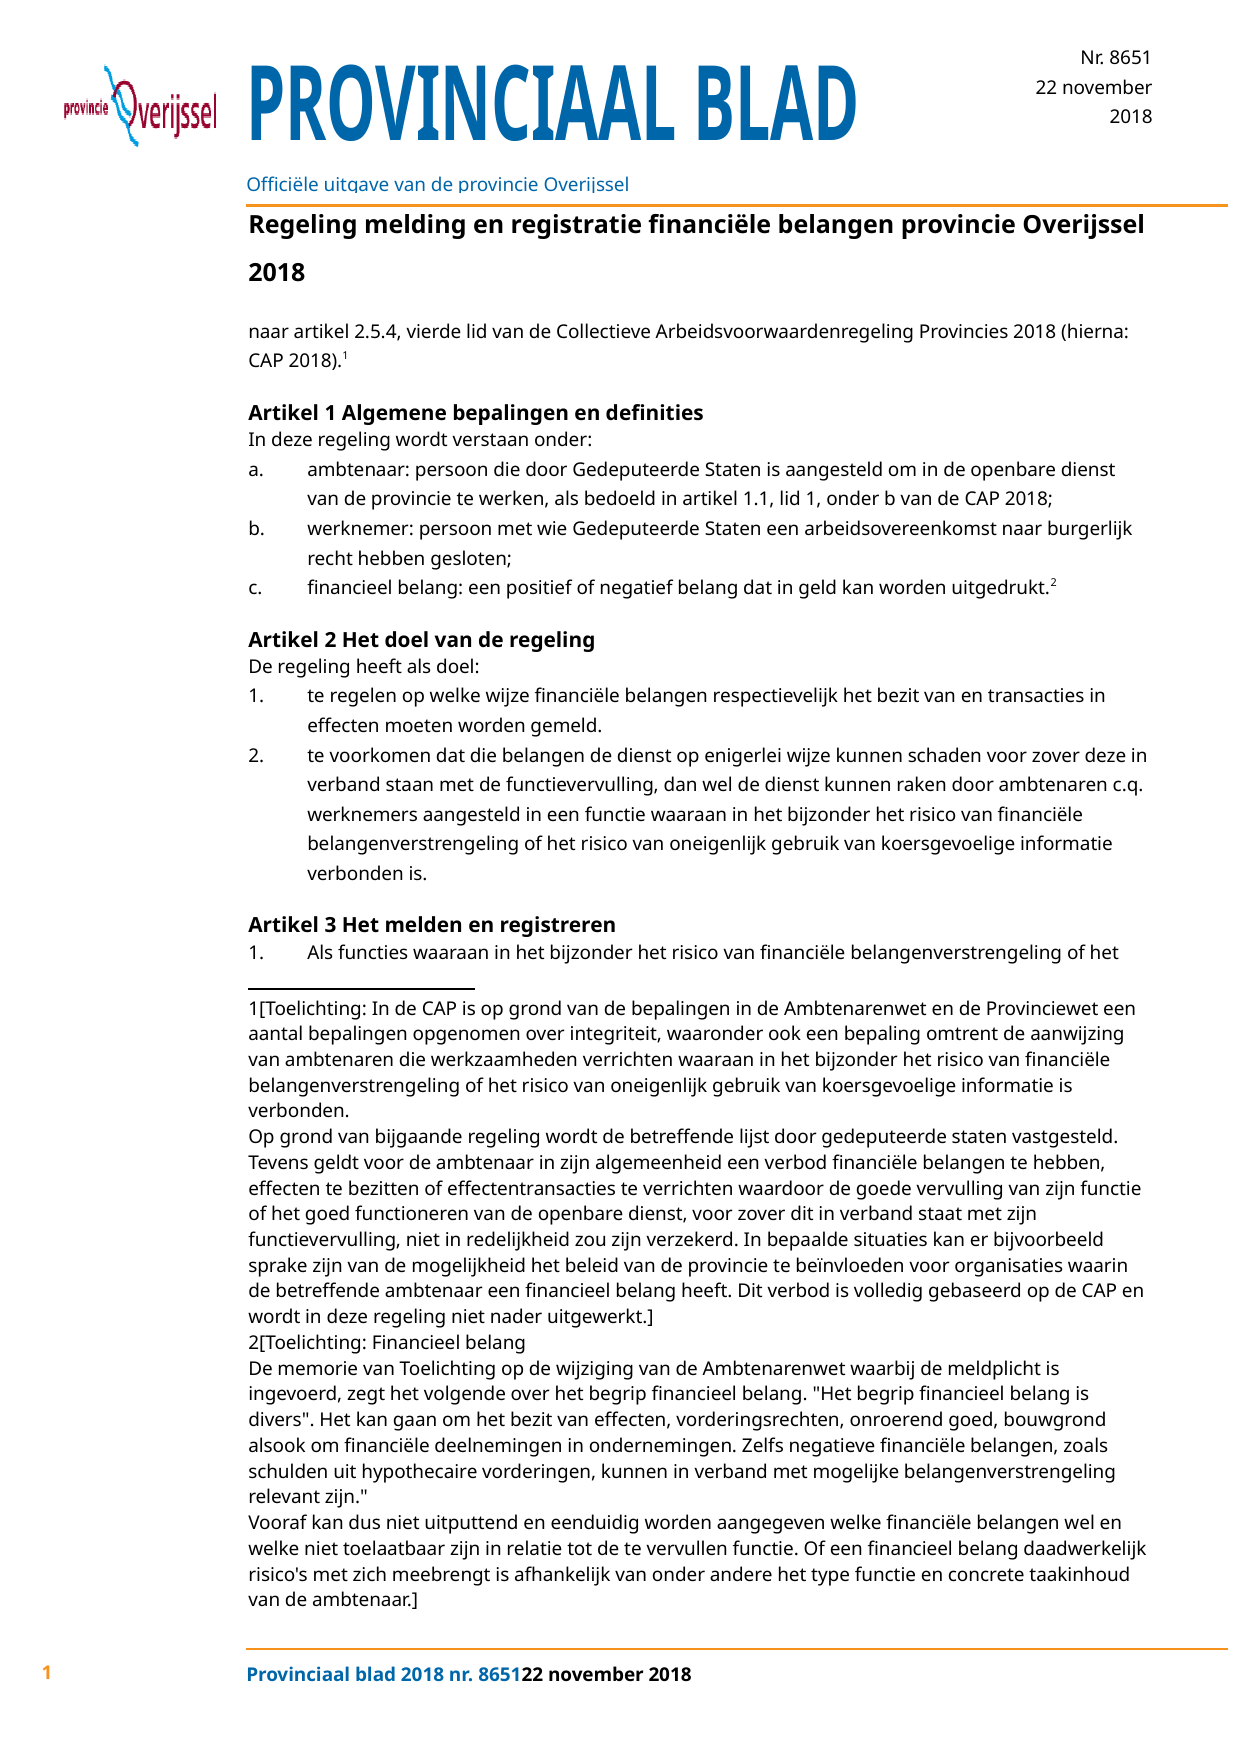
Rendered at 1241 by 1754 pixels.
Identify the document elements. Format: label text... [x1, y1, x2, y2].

text [Toelichting: In de CAP is op grond van de bepalingen in de Ambtenarenwet en de Provinciewet een aantal bepalingen opgenomen over integriteit, waaronder ook een bepaling omtrent de aanwijzing van ambtenaren die werkzaamheden verrichten waaraan in het bijzonder het risico van financiële belangenverstrengeling of het risico van oneigenlijk gebruik van koersgevoelige informatie is verbonden. [248, 995, 1152, 1123]
text Regeling melding en registratie financiële belangen provincie Overijssel 2018 [248, 207, 1152, 288]
picture [41, 47, 231, 172]
text De regeling heeft als doel: [248, 653, 1152, 679]
text Artikel 1 Algemene bepalingen en definities [248, 398, 1152, 426]
list te regelen op welke wijze financiële belangen respectievelijk het bezit van en transacties in effecten moeten worden gemeld. [248, 683, 1152, 738]
list financieel belang: een positief of negatief belang dat in geld kan worden uitgedrukt. [248, 574, 1152, 600]
list De memorie van Toelichting op de wijziging van de Ambtenarenwet waarbij de meldplicht is ingevoerd, zegt het volgende over het begrip financieel belang. "Het begrip financieel belang is divers". Het kan gaan om het bezit van effecten, vorderingsrechten, onroerend goed, bouwgrond alsook om financiële deelnemingen in ondernemingen. Zelfs negatieve financiële belangen, zoals schulden uit hypothecaire vorderingen, kunnen in verband met mogelijke belangenverstrengeling relevant zijn." [248, 1355, 1152, 1509]
text In deze regeling wordt verstaan onder: [248, 426, 1152, 452]
list Als functies waaraan in het bijzonder het risico van financiële belangenverstrengeling of het [248, 939, 1152, 965]
list te voorkomen dat die belangen de dienst op enigerlei wijze kunnen schaden voor zover deze in verband staan met de functievervulling, dan wel de dienst kunnen raken door ambtenaren c.q. werknemers aangesteld in een functie waaraan in het bijzonder het risico van financiële belangenverstrengeling of het risico van oneigenlijk gebruik van koersgevoelige informatie verbonden is. [248, 742, 1152, 886]
text Op grond van bijgaande regeling wordt de betreffende lijst door gedeputeerde staten vastgesteld. [248, 1123, 1152, 1149]
text naar artikel 2.5.4, vierde lid van de Collectieve Arbeidsvoorwaardenregeling Provincies 2018 (hierna: CAP 2018). [248, 318, 1152, 373]
list Vooraf kan dus niet uitputtend en eenduidig worden aangegeven welke financiële belangen wel en welke niet toelaatbaar zijn in relatie tot de te vervullen functie. Of een financieel belang daadwerkelijk risico's met zich meebrengt is afhankelijk van onder andere het type functie en concrete taakinhoud van de ambtenaar.] [248, 1509, 1152, 1612]
text Tevens geldt voor de ambtenaar in zijn algemeenheid een verbod financiële belangen te hebben, effecten te bezitten of effectentransacties te verrichten waardoor de goede vervulling van zijn functie of het goed functioneren van de openbare dienst, voor zover dit in verband staat met zijn functievervulling, niet in redelijkheid zou zijn verzekerd. In bepaalde situaties kan er bijvoorbeeld sprake zijn van de mogelijkheid het beleid van de provincie te beïnvloeden voor organisaties waarin de betreffende ambtenaar een financieel belang heeft. Dit verbod is volledig gebaseerd op de CAP en wordt in deze regeling niet nader uitgewerkt.] [248, 1149, 1152, 1329]
list ambtenaar: persoon die door Gedeputeerde Staten is aangesteld om in de openbare dienst van de provincie te werken, als bedoeld in artikel 1.1, lid 1, onder b van de CAP 2018; [248, 456, 1152, 511]
list [Toelichting: Financieel belang [248, 1329, 1152, 1355]
text Artikel 2 Het doel van de regeling [248, 625, 1152, 653]
list werknemer: persoon met wie Gedeputeerde Staten een arbeidsovereenkomst naar burgerlijk recht hebben gesloten; [248, 515, 1152, 570]
text Artikel 3 Het melden en registreren [248, 911, 1152, 939]
